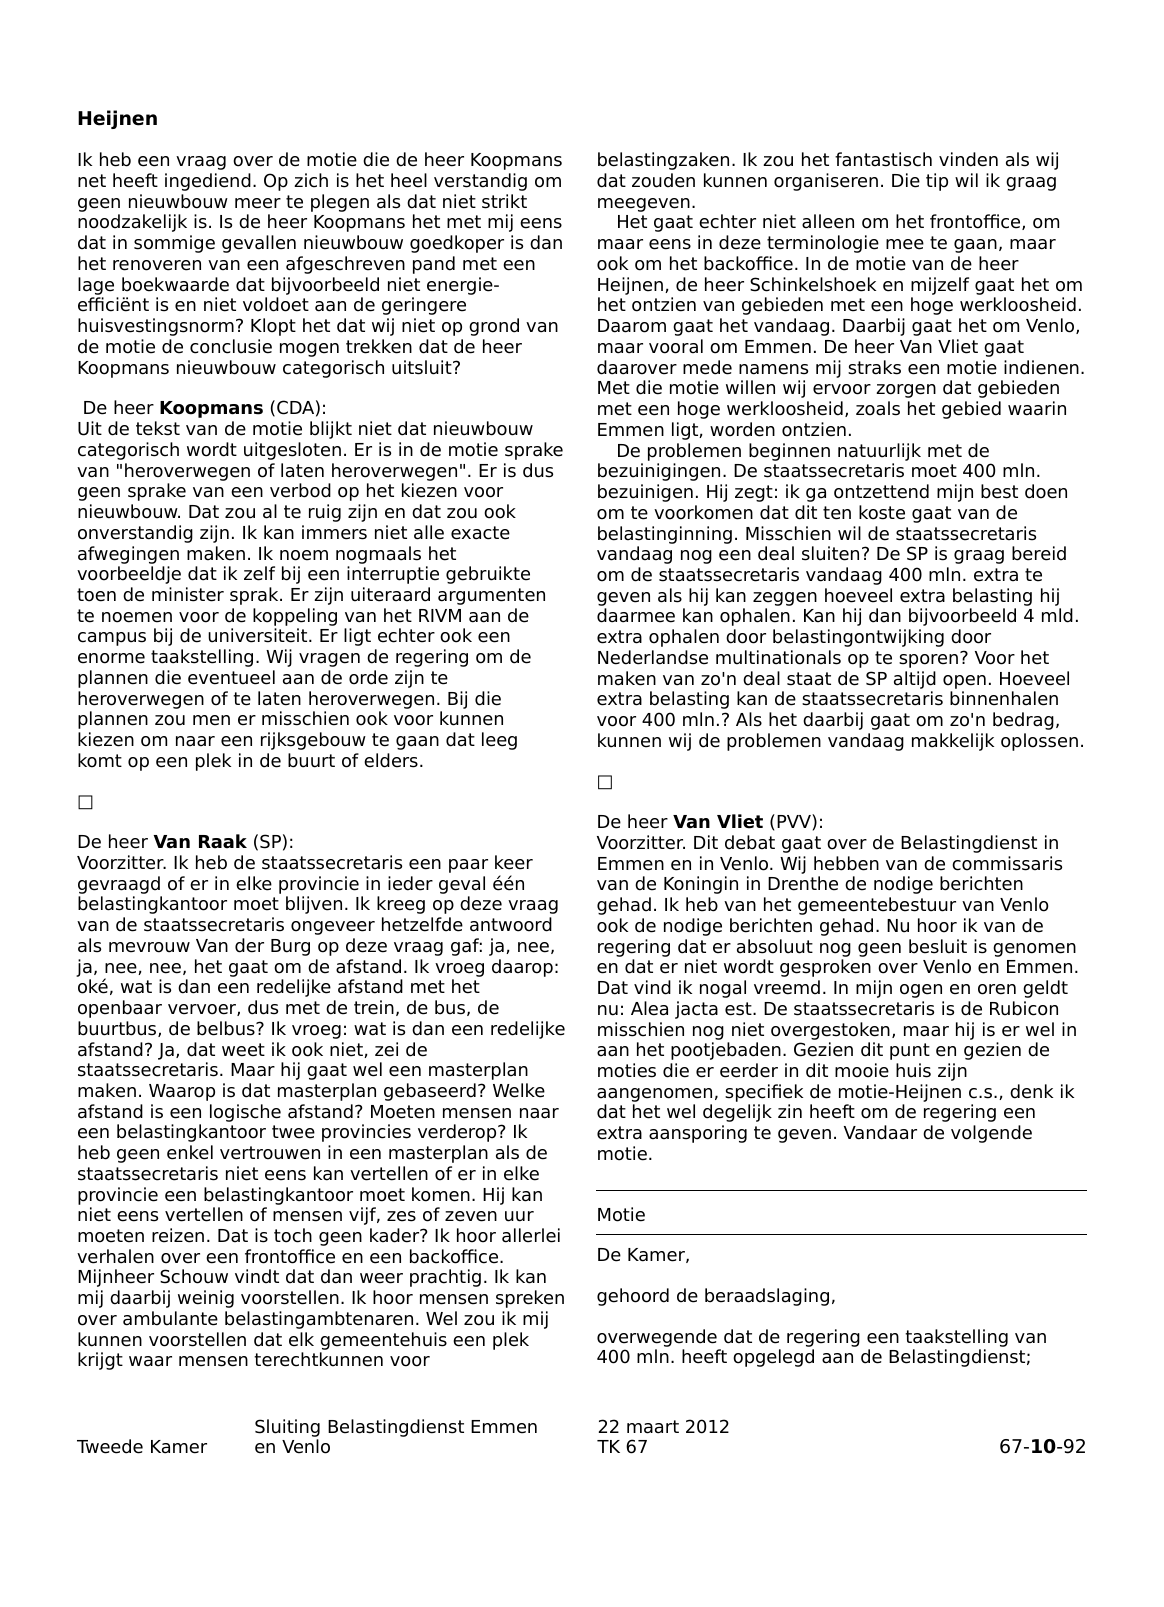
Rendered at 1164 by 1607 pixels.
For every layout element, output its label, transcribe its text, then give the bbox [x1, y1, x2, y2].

text Motie [596, 1204, 1087, 1225]
text gehoord de beraadslaging, [596, 1286, 1087, 1307]
text De Kamer, [596, 1245, 1087, 1266]
text Het gaat echter niet alleen om het frontoffice, om maar eens in deze terminologie mee te gaan, maar ook om het backoffice. In de motie van de heer Heijnen, de heer Schinkelshoek en mijzelf gaat het om het ontzien van gebieden met een hoge werkloosheid. Daarom gaat het vandaag. Daarbij gaat het om Venlo, maar vooral om Emmen. De heer Van Vliet gaat daarover mede namens mij straks een motie indienen. Met die motie willen wij ervoor zorgen dat gebieden met een hoge werkloosheid, zoals het gebied waarin Emmen ligt, worden ontzien. [596, 212, 1087, 440]
text Voorzitter. Dit debat gaat over de Belastingdienst in Emmen en in Venlo. Wij hebben van de commissaris van de Koningin in Drenthe de nodige berichten gehad. Ik heb van het gemeentebestuur van Venlo ook de nodige berichten gehad. Nu hoor ik van de regering dat er absoluut nog geen besluit is genomen en dat er niet wordt gesproken over Venlo en Emmen. Dat vind ik nogal vreemd. In mijn ogen en oren geldt nu: Alea jacta est. De staatssecretaris is de Rubicon misschien nog niet overgestoken, maar hij is er wel in aan het pootjebaden. Gezien dit punt en gezien de moties die er eerder in dit mooie huis zijn aangenomen, specifiek de motie-Heijnen c.s., denk ik dat het wel degelijk zin heeft om de regering een extra aansporing te geven. Vandaar de volgende motie. [596, 833, 1087, 1164]
text overwegende dat de regering een taakstelling van 400 mln. heeft opgelegd aan de Belastingdienst; [596, 1327, 1087, 1368]
text De heer Van Raak (SP): [77, 832, 567, 853]
text Uit de tekst van de motie blijkt niet dat nieuwbouw categorisch wordt uitgesloten. Er is in de motie sprake van "heroverwegen of laten heroverwegen". Er is dus geen sprake van een verbod op het kiezen voor nieuwbouw. Dat zou al te ruig zijn en dat zou ook onverstandig zijn. Ik kan immers niet alle exacte afwegingen maken. Ik noem nogmaals het voorbeeldje dat ik zelf bij een interruptie gebruikte toen de minister sprak. Er zijn uiteraard argumenten te noemen voor de koppeling van het RIVM aan de campus bij de universiteit. Er ligt echter ook een enorme taakstelling. Wij vragen de regering om de plannen die eventueel aan de orde zijn te heroverwegen of te laten heroverwegen. Bij die plannen zou men er misschien ook voor kunnen kiezen om naar een rijksgebouw te gaan dat leeg komt op een plek in de buurt of elders. [77, 419, 567, 771]
text De heer Koopmans (CDA): [77, 398, 567, 419]
text Voorzitter. Ik heb de staatssecretaris een paar keer gevraagd of er in elke provincie in ieder geval één belastingkantoor moet blijven. Ik kreeg op deze vraag van de staatssecretaris ongeveer hetzelfde antwoord als mevrouw Van der Burg op deze vraag gaf: ja, nee, ja, nee, nee, het gaat om de afstand. Ik vroeg daarop: oké, wat is dan een redelijke afstand met het openbaar vervoer, dus met de trein, de bus, de buurtbus, de belbus? Ik vroeg: wat is dan een redelijke afstand? Ja, dat weet ik ook niet, zei de staatssecretaris. Maar hij gaat wel een masterplan maken. Waarop is dat masterplan gebaseerd? Welke afstand is een logische afstand? Moeten mensen naar een belastingkantoor twee provincies verderop? Ik heb geen enkel vertrouwen in een masterplan als de staatssecretaris niet eens kan vertellen of er in elke provincie een belastingkantoor moet komen. Hij kan niet eens vertellen of mensen vijf, zes of zeven uur moeten reizen. Dat is toch geen kader? Ik hoor allerlei verhalen over een frontoffice en een backoffice. Mijnheer Schouw vindt dat dan weer prachtig. Ik kan mij daarbij weinig voorstellen. Ik hoor mensen spreken over ambulante belastingambtenaren. Wel zou ik mij kunnen voorstellen dat elk gemeentehuis een plek krijgt waar mensen terechtkunnen voor [77, 853, 567, 1371]
text De heer Van Vliet (PVV): [596, 812, 1087, 833]
text De problemen beginnen natuurlijk met de bezuinigingen. De staatssecretaris moet 400 mln. bezuinigen. Hij zegt: ik ga ontzettend mijn best doen om te voorkomen dat dit ten koste gaat van de belastinginning. Misschien wil de staatssecretaris vandaag nog een deal sluiten? De SP is graag bereid om de staatssecretaris vandaag 400 mln. extra te geven als hij kan zeggen hoeveel extra belasting hij daarmee kan ophalen. Kan hij dan bijvoorbeeld 4 mld. extra ophalen door belastingontwijking door Nederlandse multinationals op te sporen? Voor het maken van zo'n deal staat de SP altijd open. Hoeveel extra belasting kan de staatssecretaris binnenhalen voor 400 mln.? Als het daarbij gaat om zo'n bedrag, kunnen wij de problemen vandaag makkelijk oplossen. [596, 440, 1087, 751]
text Ik heb een vraag over de motie die de heer Koopmans net heeft ingediend. Op zich is het heel verstandig om geen nieuwbouw meer te plegen als dat niet strikt noodzakelijk is. Is de heer Koopmans het met mij eens dat in sommige gevallen nieuwbouw goedkoper is dan het renoveren van een afgeschreven pand met een lage boekwaarde dat bijvoorbeeld niet energie-efficiënt is en niet voldoet aan de geringere huisvestingsnorm? Klopt het dat wij niet op grond van de motie de conclusie mogen trekken dat de heer Koopmans nieuwbouw categorisch uitsluit? [77, 150, 567, 378]
text belastingzaken. Ik zou het fantastisch vinden als wij dat zouden kunnen organiseren. Die tip wil ik graag meegeven. [596, 150, 1087, 212]
text □ [77, 791, 567, 812]
text □ [596, 771, 1087, 792]
